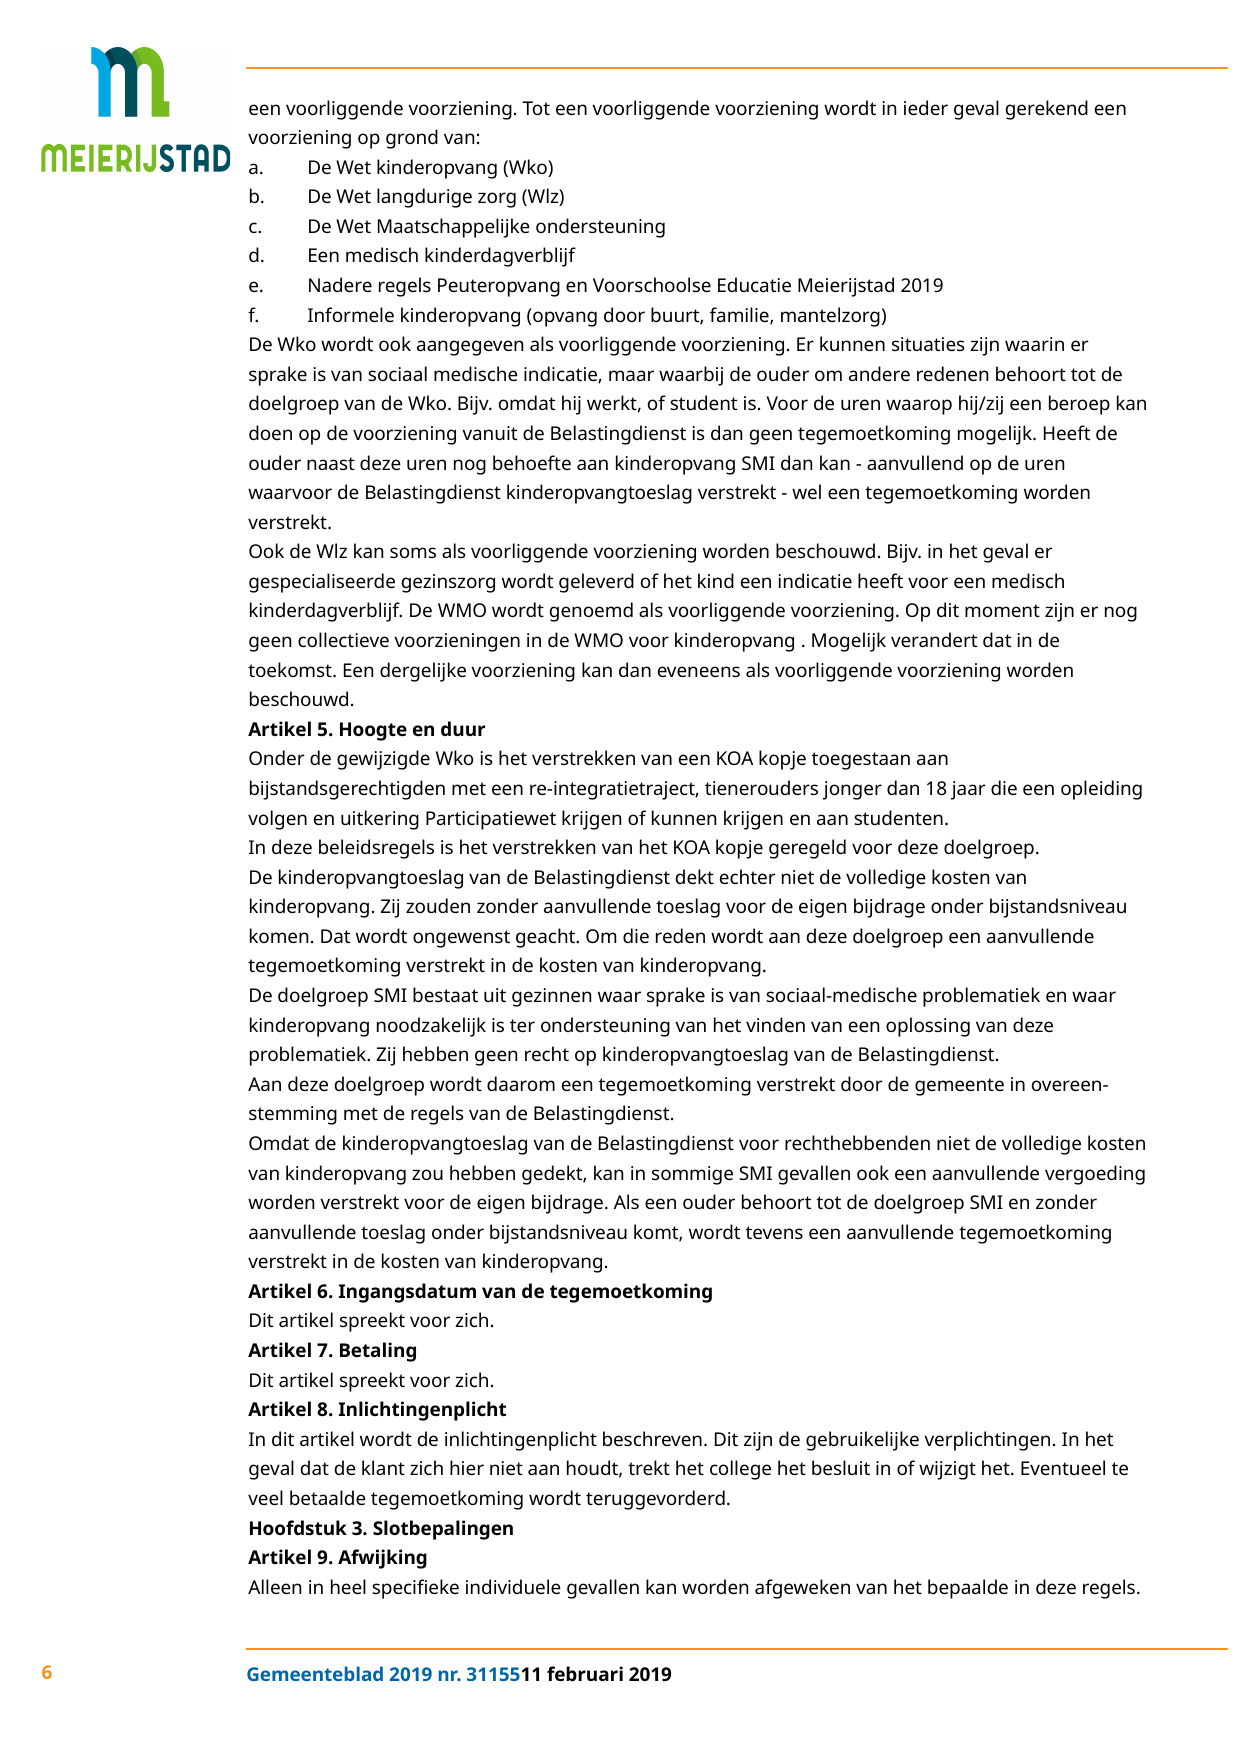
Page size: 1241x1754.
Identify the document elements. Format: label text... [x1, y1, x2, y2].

text Alleen in heel specifieke individuele gevallen kan worden afgeweken van het bepaalde in deze regels. [248, 1574, 1152, 1600]
list Informele kinderopvang (opvang door buurt, familie, mantelzorg) [248, 302, 1152, 328]
text Dit artikel spreekt voor zich. [248, 1367, 1152, 1393]
text In dit artikel wordt de inlichtingenplicht beschreven. Dit zijn de gebruikelijke verplichtingen. In het geval dat de klant zich hier niet aan houdt, trekt het college het besluit in of wijzigt het. Eventueel te veel betaalde tegemoetkoming wordt teruggevorderd. [248, 1426, 1152, 1511]
list Nadere regels Peuteropvang en Voorschoolse Educatie Meierijstad 2019 [248, 272, 1152, 298]
text Dit artikel spreekt voor zich. [248, 1308, 1152, 1333]
text Artikel 6. Ingangsdatum van de tegemoetkoming [248, 1278, 1152, 1304]
list De Wet kinderopvang (Wko) [248, 154, 1152, 180]
text Hoofdstuk 3. Slotbepalingen [248, 1515, 1152, 1541]
text Aan deze doelgroep wordt daarom een tegemoetkoming verstrekt door de gemeente in overeen-stemming met de regels van de Belastingdienst. [248, 1071, 1152, 1126]
text De doelgroep SMI bestaat uit gezinnen waar sprake is van sociaal-medische problematiek en waar kinderopvang noodzakelijk is ter ondersteuning van het vinden van een oplossing van deze problematiek. Zij hebben geen recht op kinderopvangtoeslag van de Belastingdienst. [248, 982, 1152, 1067]
text Artikel 5. Hoogte en duur [248, 716, 1152, 742]
text een voorliggende voorziening. Tot een voorliggende voorziening wordt in ieder geval gerekend een voorziening op grond van: [248, 95, 1152, 150]
text Omdat de kinderopvangtoeslag van de Belastingdienst voor rechthebbenden niet de volledige kosten van kinderopvang zou hebben gedekt, kan in sommige SMI gevallen ook een aanvullende vergoeding worden verstrekt voor de eigen bijdrage. Als een ouder behoort tot de doelgroep SMI en zonder aanvullende toeslag onder bijstandsniveau komt, wordt tevens een aanvullende tegemoetkoming verstrekt in de kosten van kinderopvang. [248, 1130, 1152, 1274]
text De Wko wordt ook aangegeven als voorliggende voorziening. Er kunnen situaties zijn waarin er sprake is van sociaal medische indicatie, maar waarbij de ouder om andere redenen behoort tot de doelgroep van de Wko. Bijv. omdat hij werkt, of student is. Voor de uren waarop hij/zij een beroep kan doen op de voorziening vanuit de Belastingdienst is dan geen tegemoetkoming mogelijk. Heeft de ouder naast deze uren nog behoefte aan kinderopvang SMI dan kan - aanvullend op de uren waarvoor de Belastingdienst kinderopvangtoeslag verstrekt - wel een tegemoetkoming worden verstrekt. [248, 331, 1152, 535]
picture [41, 47, 231, 172]
text Artikel 9. Afwijking [248, 1544, 1152, 1570]
text Artikel 8. Inlichtingenplicht [248, 1396, 1152, 1422]
text De kinderopvangtoeslag van de Belastingdienst dekt echter niet de volledige kosten van kinderopvang. Zij zouden zonder aanvullende toeslag voor de eigen bijdrage onder bijstandsniveau komen. Dat wordt ongewenst geacht. Om die reden wordt aan deze doelgroep een aanvullende tegemoetkoming verstrekt in de kosten van kinderopvang. [248, 864, 1152, 978]
list De Wet Maatschappelijke ondersteuning [248, 213, 1152, 239]
list Een medisch kinderdagverblijf [248, 243, 1152, 268]
text Artikel 7. Betaling [248, 1337, 1152, 1363]
text Ook de Wlz kan soms als voorliggende voorziening worden beschouwd. Bijv. in het geval er gespecialiseerde gezinszorg wordt geleverd of het kind een indicatie heeft voor een medisch kinderdagverblijf. De WMO wordt genoemd als voorliggende voorziening. Op dit moment zijn er nog geen collectieve voorzieningen in de WMO voor kinderopvang . Mogelijk verandert dat in de toekomst. Een dergelijke voorziening kan dan eveneens als voorliggende voorziening worden beschouwd. [248, 538, 1152, 712]
list De Wet langdurige zorg (Wlz) [248, 183, 1152, 209]
text In deze beleidsregels is het verstrekken van het KOA kopje geregeld voor deze doelgroep. [248, 834, 1152, 860]
text Onder de gewijzigde Wko is het verstrekken van een KOA kopje toegestaan aan bijstandsgerechtigden met een re-integratietraject, tienerouders jonger dan 18 jaar die een opleiding volgen en uitkering Participatiewet krijgen of kunnen krijgen en aan studenten. [248, 746, 1152, 831]
